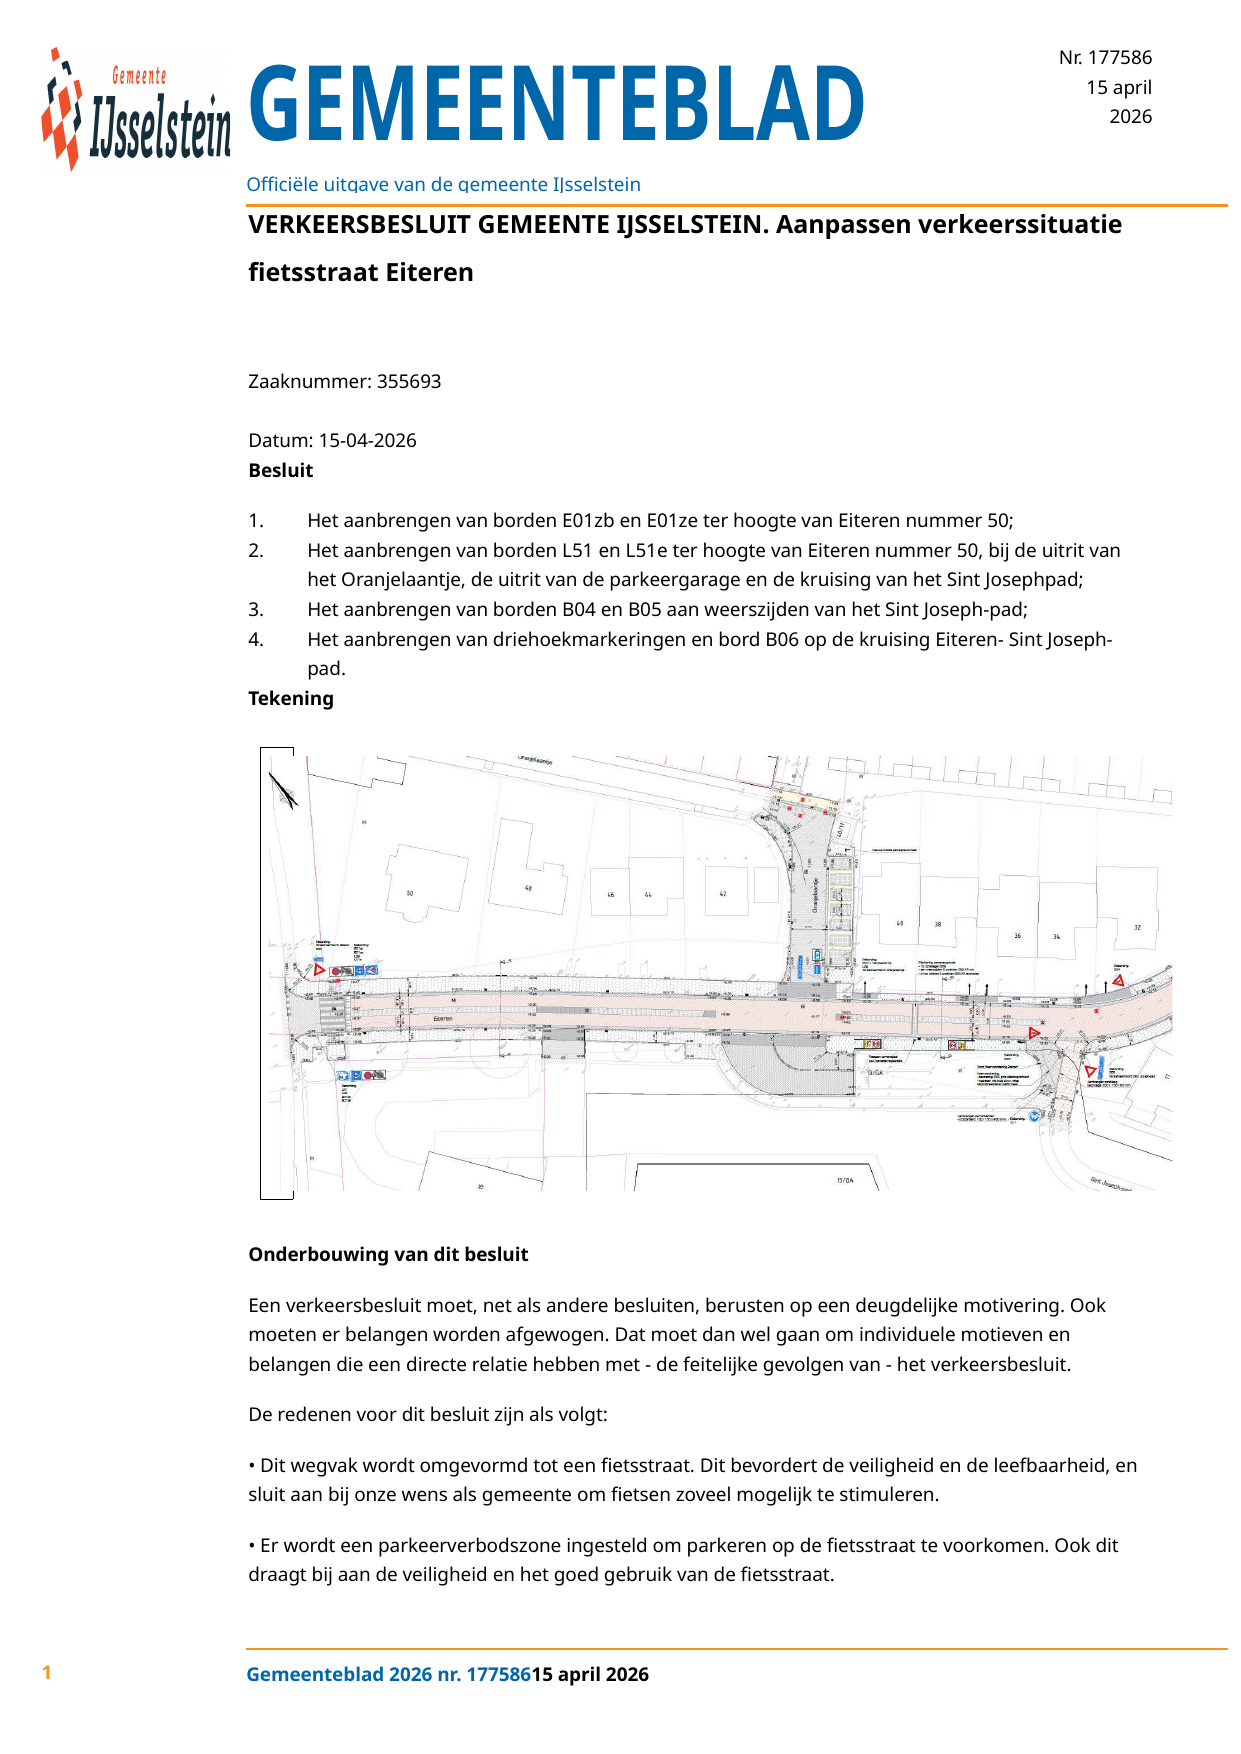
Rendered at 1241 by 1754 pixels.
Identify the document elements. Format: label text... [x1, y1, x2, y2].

text Tekening [248, 685, 1152, 711]
list Het aanbrengen van borden E01zb en E01ze ter hoogte van Eiteren nummer 50; [248, 507, 1152, 533]
list Het aanbrengen van borden B04 en B05 aan weerszijden van het Sint Joseph-pad; [248, 596, 1152, 622]
text De redenen voor dit besluit zijn als volgt: [248, 1401, 1152, 1427]
picture [41, 47, 231, 172]
text Zaaknummer: 355693 [248, 368, 1152, 394]
text Een verkeersbesluit moet, net als andere besluiten, berusten op een deugdelijke motivering. Ook moeten er belangen worden afgewogen. Dat moet dan wel gaan om individuele motieven en belangen die een directe relatie hebben met - de feitelijke gevolgen van - het verkeersbesluit. [248, 1292, 1152, 1377]
text Besluit [248, 457, 1152, 483]
text • Dit wegvak wordt omgevormd tot een fietsstraat. Dit bevordert de veiligheid en de leefbaarheid, en sluit aan bij onze wens als gemeente om fietsen zoveel mogelijk te stimuleren. [248, 1452, 1152, 1507]
text VERKEERSBESLUIT GEMEENTE IJSSELSTEIN. Aanpassen verkeerssituatie fietsstraat Eiteren [248, 207, 1152, 288]
text Onderbouwing van dit besluit [248, 1241, 1152, 1267]
text • Er wordt een parkeerverbodszone ingesteld om parkeren op de fietsstraat te voorkomen. Ook dit draagt bij aan de veiligheid en het goed gebruik van de fietsstraat. [248, 1532, 1152, 1587]
text Datum: 15-04-2026 [248, 427, 1152, 453]
list Het aanbrengen van driehoekmarkeringen en bord B06 op de kruising Eiteren- Sint Joseph-pad. [248, 626, 1152, 681]
list Het aanbrengen van borden L51 en L51e ter hoogte van Eiteren nummer 50, bij de uitrit van het Oranjelaantje, de uitrit van de parkeergarage en de kruising van het Sint Josephpad; [248, 537, 1152, 592]
picture [268, 756, 1173, 1191]
